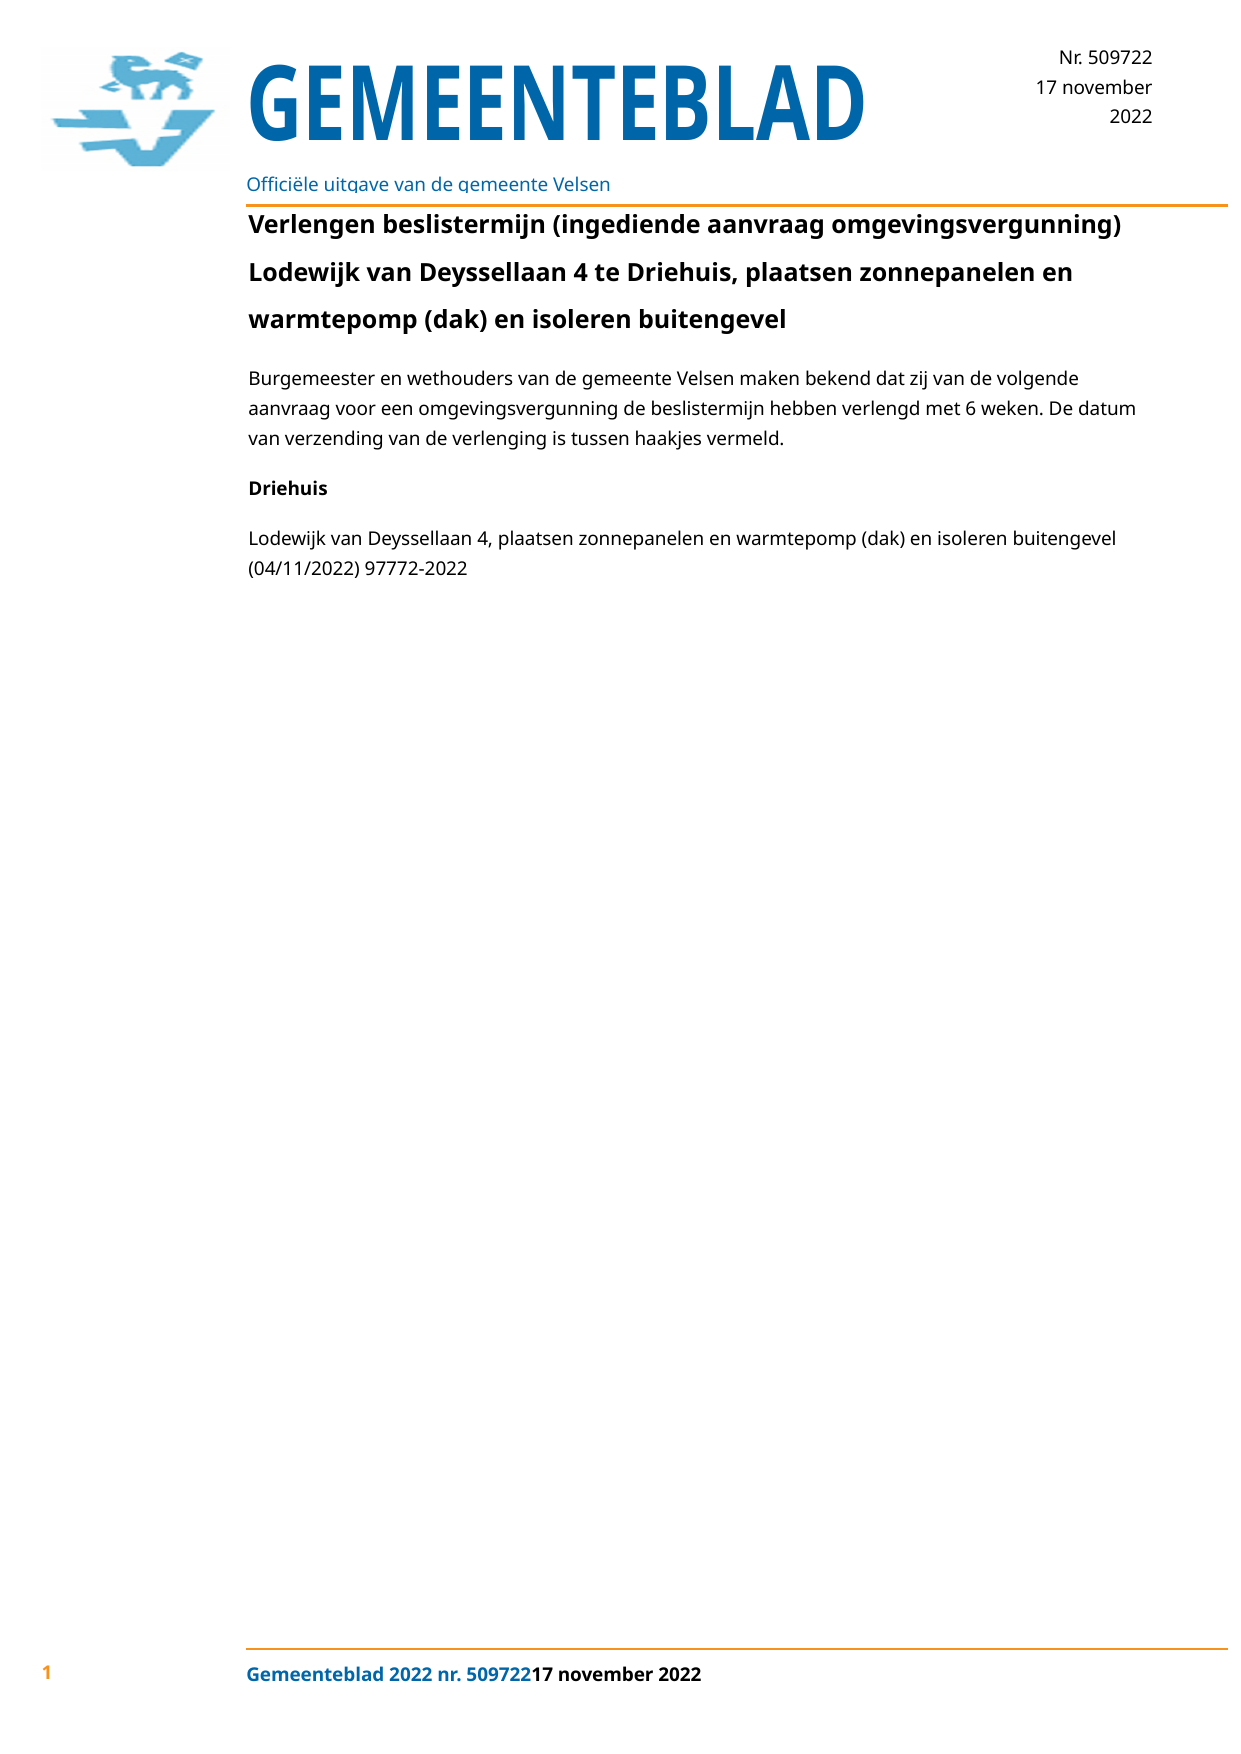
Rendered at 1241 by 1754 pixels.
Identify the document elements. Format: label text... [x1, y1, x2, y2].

text Burgemeester en wethouders van de gemeente Velsen maken bekend dat zij van de volgende aanvraag voor een omgevingsvergunning de beslistermijn hebben verlengd met 6 weken. De datum van verzending van de verlenging is tussen haakjes vermeld. [248, 366, 1152, 450]
text Verlengen beslistermijn (ingediende aanvraag omgevingsvergunning) Lodewijk van Deyssellaan 4 te Driehuis, plaatsen zonnepanelen en warmtepomp (dak) en isoleren buitengevel [248, 207, 1152, 336]
text Lodewijk van Deyssellaan 4, plaatsen zonnepanelen en warmtepomp (dak) en isoleren buitengevel (04/11/2022) 97772-2022 [248, 526, 1152, 581]
text Driehuis [248, 475, 1152, 501]
picture [41, 47, 231, 172]
